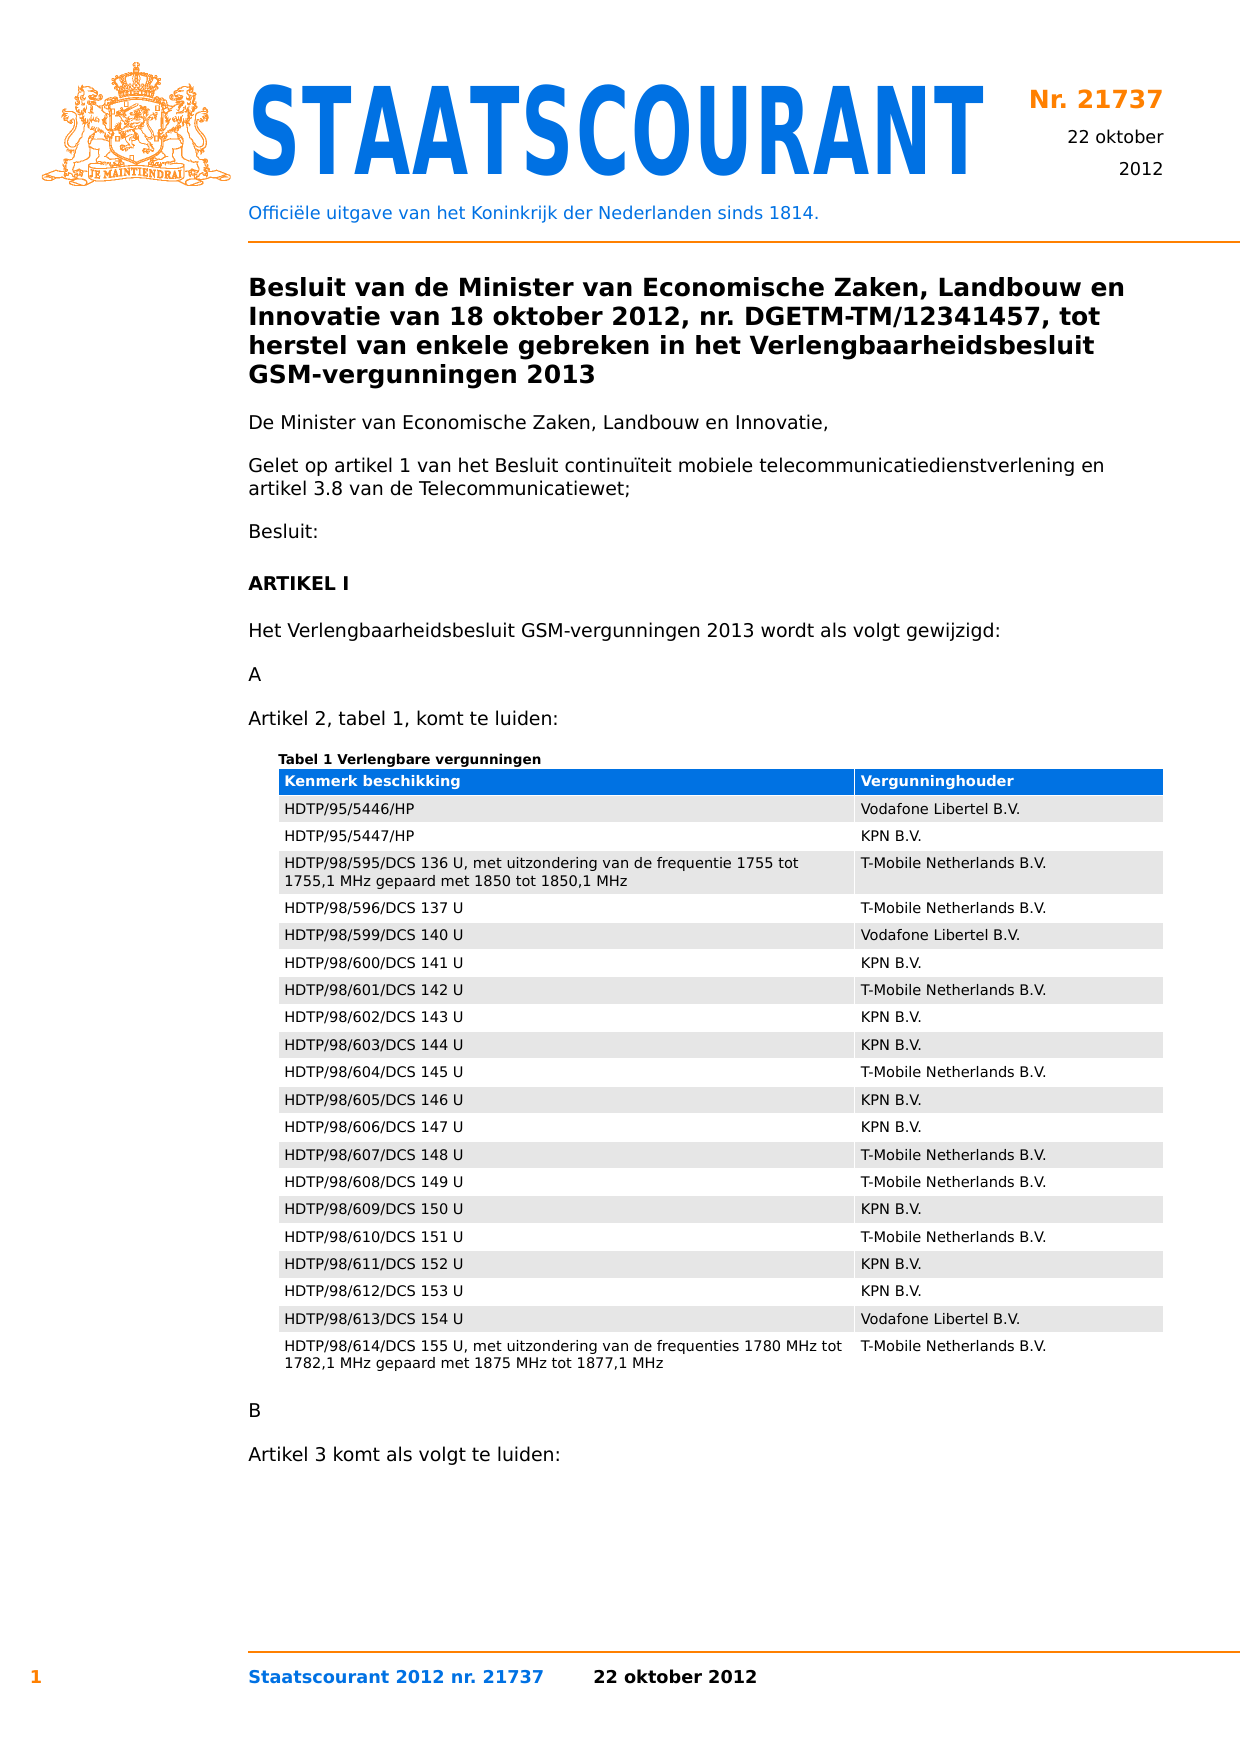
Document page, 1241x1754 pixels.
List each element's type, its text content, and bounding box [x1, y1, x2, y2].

text A [248, 664, 1163, 686]
table_header Tabel 1 Verlengbare vergunningen [278, 752, 1163, 767]
table_cell HDTP/98/603/DCS 144 U [279, 1032, 854, 1058]
table_cell T-Mobile Netherlands B.V. [855, 895, 1163, 921]
table_cell HDTP/98/601/DCS 142 U [279, 977, 854, 1004]
table_cell 2012 [998, 153, 1240, 203]
table_header Nr. 21737 [998, 62, 1240, 121]
table_cell HDTP/95/5447/HP [279, 823, 854, 850]
table_cell HDTP/98/608/DCS 149 U [279, 1169, 854, 1195]
table_cell T-Mobile Netherlands B.V. [855, 1142, 1163, 1168]
text De Minister van Economische Zaken, Landbouw en Innovatie, [248, 412, 1163, 433]
table_cell T-Mobile Netherlands B.V. [855, 1060, 1163, 1086]
table_cell HDTP/98/610/DCS 151 U [279, 1224, 854, 1250]
table_cell HDTP/98/611/DCS 152 U [279, 1251, 854, 1278]
table_cell HDTP/98/613/DCS 154 U [279, 1306, 854, 1332]
table_cell HDTP/98/602/DCS 143 U [279, 1005, 854, 1031]
table_cell HDTP/98/595/DCS 136 U, met uitzondering van de frequentie 1755 tot 1755,1 MHz gepaard met 1850 tot 1850,1 MHz [279, 851, 854, 894]
table_cell HDTP/98/612/DCS 153 U [279, 1279, 854, 1305]
text Artikel 3 komt als volgt te luiden: [248, 1443, 1163, 1466]
table_cell T-Mobile Netherlands B.V. [855, 851, 1163, 894]
table_cell HDTP/95/5446/HP [279, 796, 854, 822]
text Het Verlengbaarheidsbesluit GSM-vergunningen 2013 wordt als volgt gewijzigd: [248, 620, 1163, 642]
table_cell Vergunninghouder [855, 769, 1163, 795]
table_header [25, 62, 248, 241]
table_cell HDTP/98/609/DCS 150 U [279, 1196, 854, 1223]
text Gelet op artikel 1 van het Besluit continuïteit mobiele telecommunicatiedienstverlening en artikel 3.8 van de Telecommunicatiewet; [248, 455, 1163, 499]
table_cell HDTP/98/599/DCS 140 U [279, 923, 854, 949]
table_cell T-Mobile Netherlands B.V. [855, 1169, 1163, 1195]
text Artikel 2, tabel 1, komt te luiden: [248, 708, 1163, 730]
table_cell KPN B.V. [855, 1196, 1163, 1223]
table_cell 22 oktober [998, 121, 1240, 153]
table_cell KPN B.V. [855, 1279, 1163, 1305]
subtitle ARTIKEL I [248, 573, 1163, 595]
table_cell HDTP/98/600/DCS 141 U [279, 950, 854, 976]
table_cell Vodafone Libertel B.V. [855, 923, 1163, 949]
table_cell KPN B.V. [855, 1032, 1163, 1058]
picture [41, 62, 231, 186]
table_cell T-Mobile Netherlands B.V. [855, 1334, 1163, 1377]
table_cell HDTP/98/604/DCS 145 U [279, 1060, 854, 1086]
table_cell HDTP/98/607/DCS 148 U [279, 1142, 854, 1168]
table_cell T-Mobile Netherlands B.V. [855, 977, 1163, 1004]
text Besluit: [248, 521, 1163, 543]
subtitle Besluit van de Minister van Economische Zaken, Landbouw en Innovatie van 18 oktober 2012, nr. DGETM-TM/12341457, tot herstel van enkele gebreken in het Verlengbaarheidsbesluit GSM-vergunningen 2013 [248, 273, 1163, 390]
table_cell KPN B.V. [855, 1005, 1163, 1031]
table_header STAATSCOURANT [248, 62, 998, 203]
table_cell HDTP/98/606/DCS 147 U [279, 1114, 854, 1141]
table_cell KPN B.V. [855, 1114, 1163, 1141]
table_cell KPN B.V. [855, 1251, 1163, 1278]
table_cell HDTP/98/605/DCS 146 U [279, 1087, 854, 1113]
table_cell KPN B.V. [855, 1087, 1163, 1113]
table_cell Vodafone Libertel B.V. [855, 1306, 1163, 1332]
table_cell KPN B.V. [855, 950, 1163, 976]
table_cell HDTP/98/614/DCS 155 U, met uitzondering van de frequenties 1780 MHz tot 1782,1 MHz gepaard met 1875 MHz tot 1877,1 MHz [279, 1334, 854, 1377]
table_cell T-Mobile Netherlands B.V. [855, 1224, 1163, 1250]
table_cell KPN B.V. [855, 823, 1163, 850]
text B [248, 1400, 1163, 1422]
table_cell HDTP/98/596/DCS 137 U [279, 895, 854, 921]
table_cell Officiële uitgave van het Koninkrijk der Nederlanden sinds 1814. [248, 203, 1240, 241]
table_cell Vodafone Libertel B.V. [855, 796, 1163, 822]
table_cell Kenmerk beschikking [279, 769, 854, 795]
